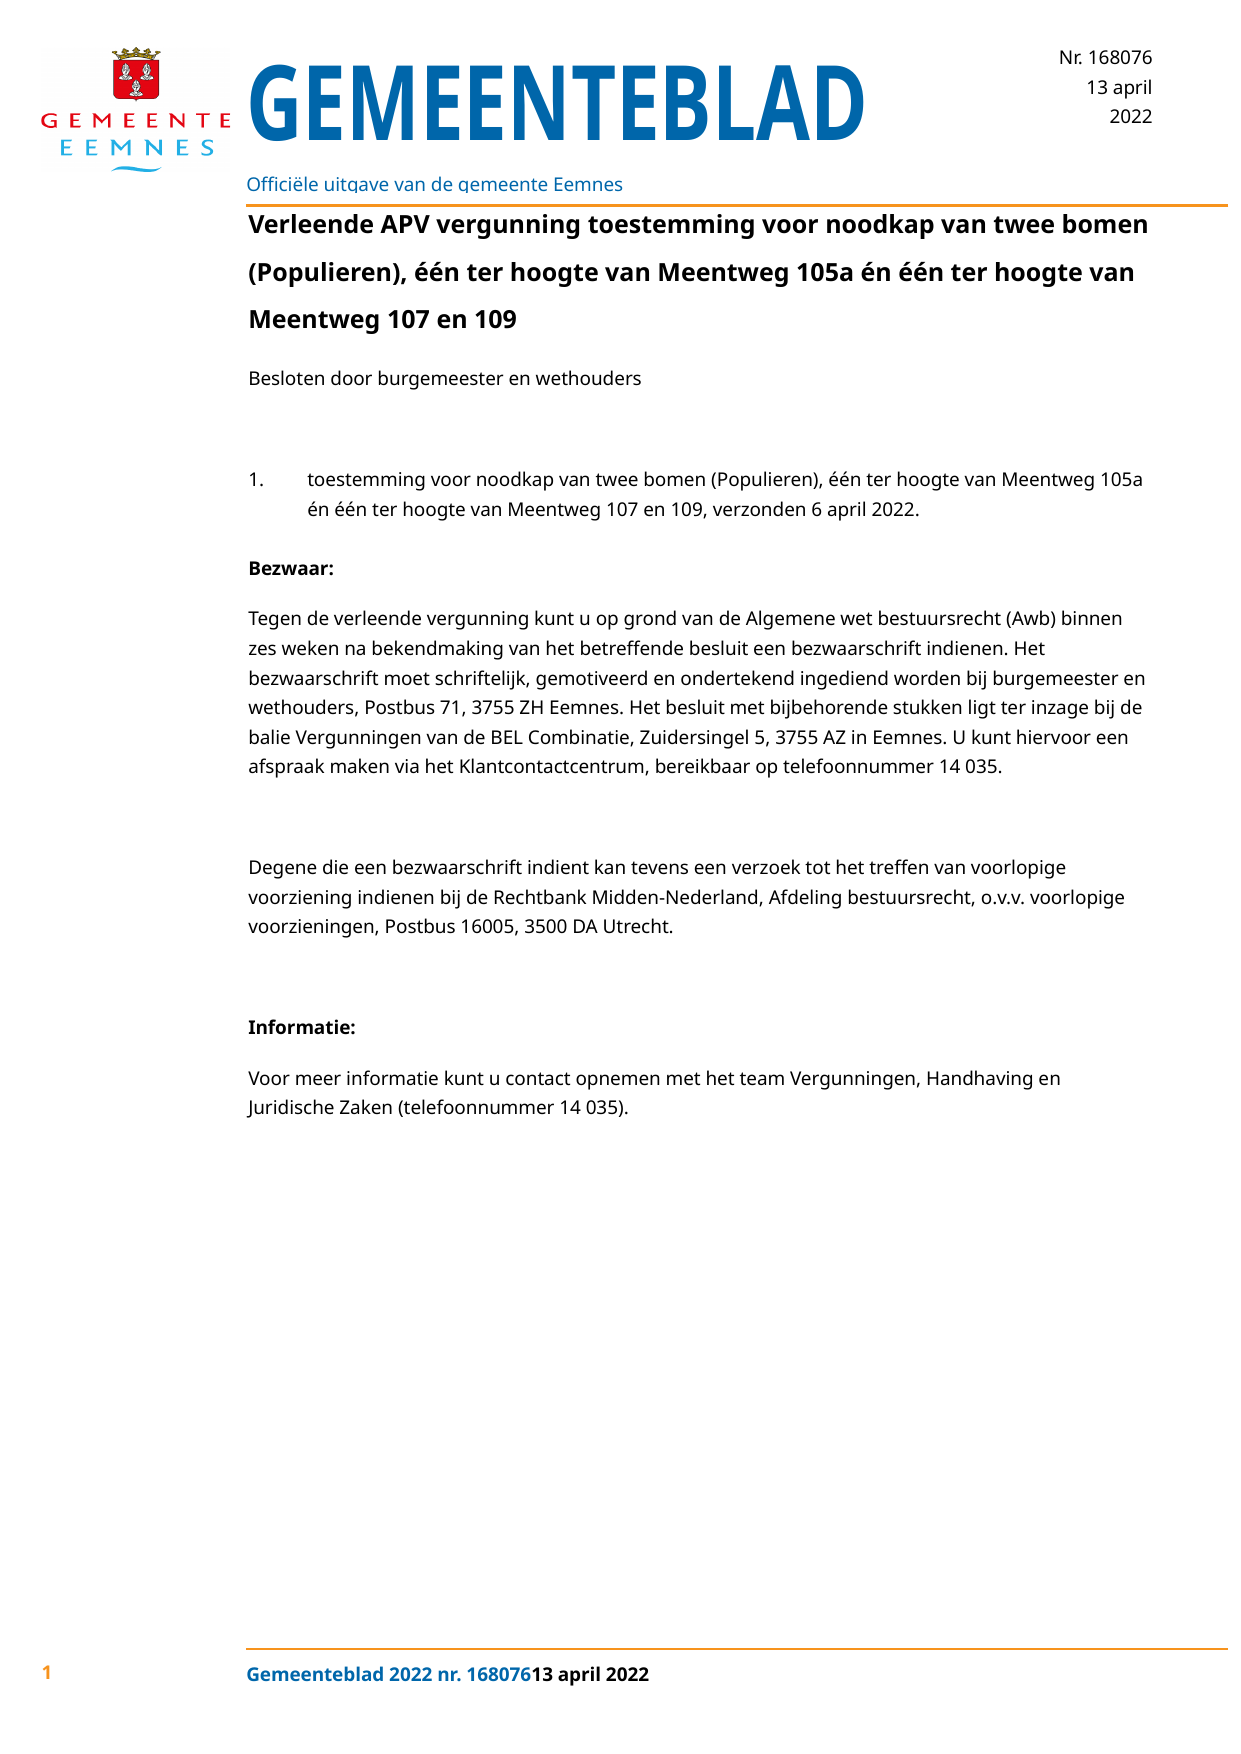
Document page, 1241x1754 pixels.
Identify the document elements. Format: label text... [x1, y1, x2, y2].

text Bezwaar: [248, 555, 1152, 581]
text Informatie: [248, 1014, 1152, 1040]
text Verleende APV vergunning toestemming voor noodkap van twee bomen (Populieren), één ter hoogte van Meentweg 105a én één ter hoogte van Meentweg 107 en 109 [248, 207, 1152, 336]
picture [41, 47, 231, 172]
text Tegen de verleende vergunning kunt u op grond van de Algemene wet bestuursrecht (Awb) binnen zes weken na bekendmaking van het betreffende besluit een bezwaarschrift indienen. Het bezwaarschrift moet schriftelijk, gemotiveerd en ondertekend ingediend worden bij burgemeester en wethouders, Postbus 71, 3755 ZH Eemnes. Het besluit met bijbehorende stukken ligt ter inzage bij de balie Vergunningen van de BEL Combinatie, Zuidersingel 5, 3755 AZ in Eemnes. U kunt hiervoor een afspraak maken via het Klantcontactcentrum, bereikbaar op telefoonnummer 14 035. [248, 606, 1152, 779]
list toestemming voor noodkap van twee bomen (Populieren), één ter hoogte van Meentweg 105a én één ter hoogte van Meentweg 107 en 109, verzonden 6 april 2022. [248, 466, 1152, 522]
text Voor meer informatie kunt u contact opnemen met het team Vergunningen, Handhaving en Juridische Zaken (telefoonnummer 14 035). [248, 1065, 1152, 1120]
text Degene die een bezwaarschrift indient kan tevens een verzoek tot het treffen van voorlopige voorziening indienen bij de Rechtbank Midden-Nederland, Afdeling bestuursrecht, o.v.v. voorlopige voorzieningen, Postbus 16005, 3500 DA Utrecht. [248, 854, 1152, 939]
text Besloten door burgemeester en wethouders [248, 366, 1152, 391]
